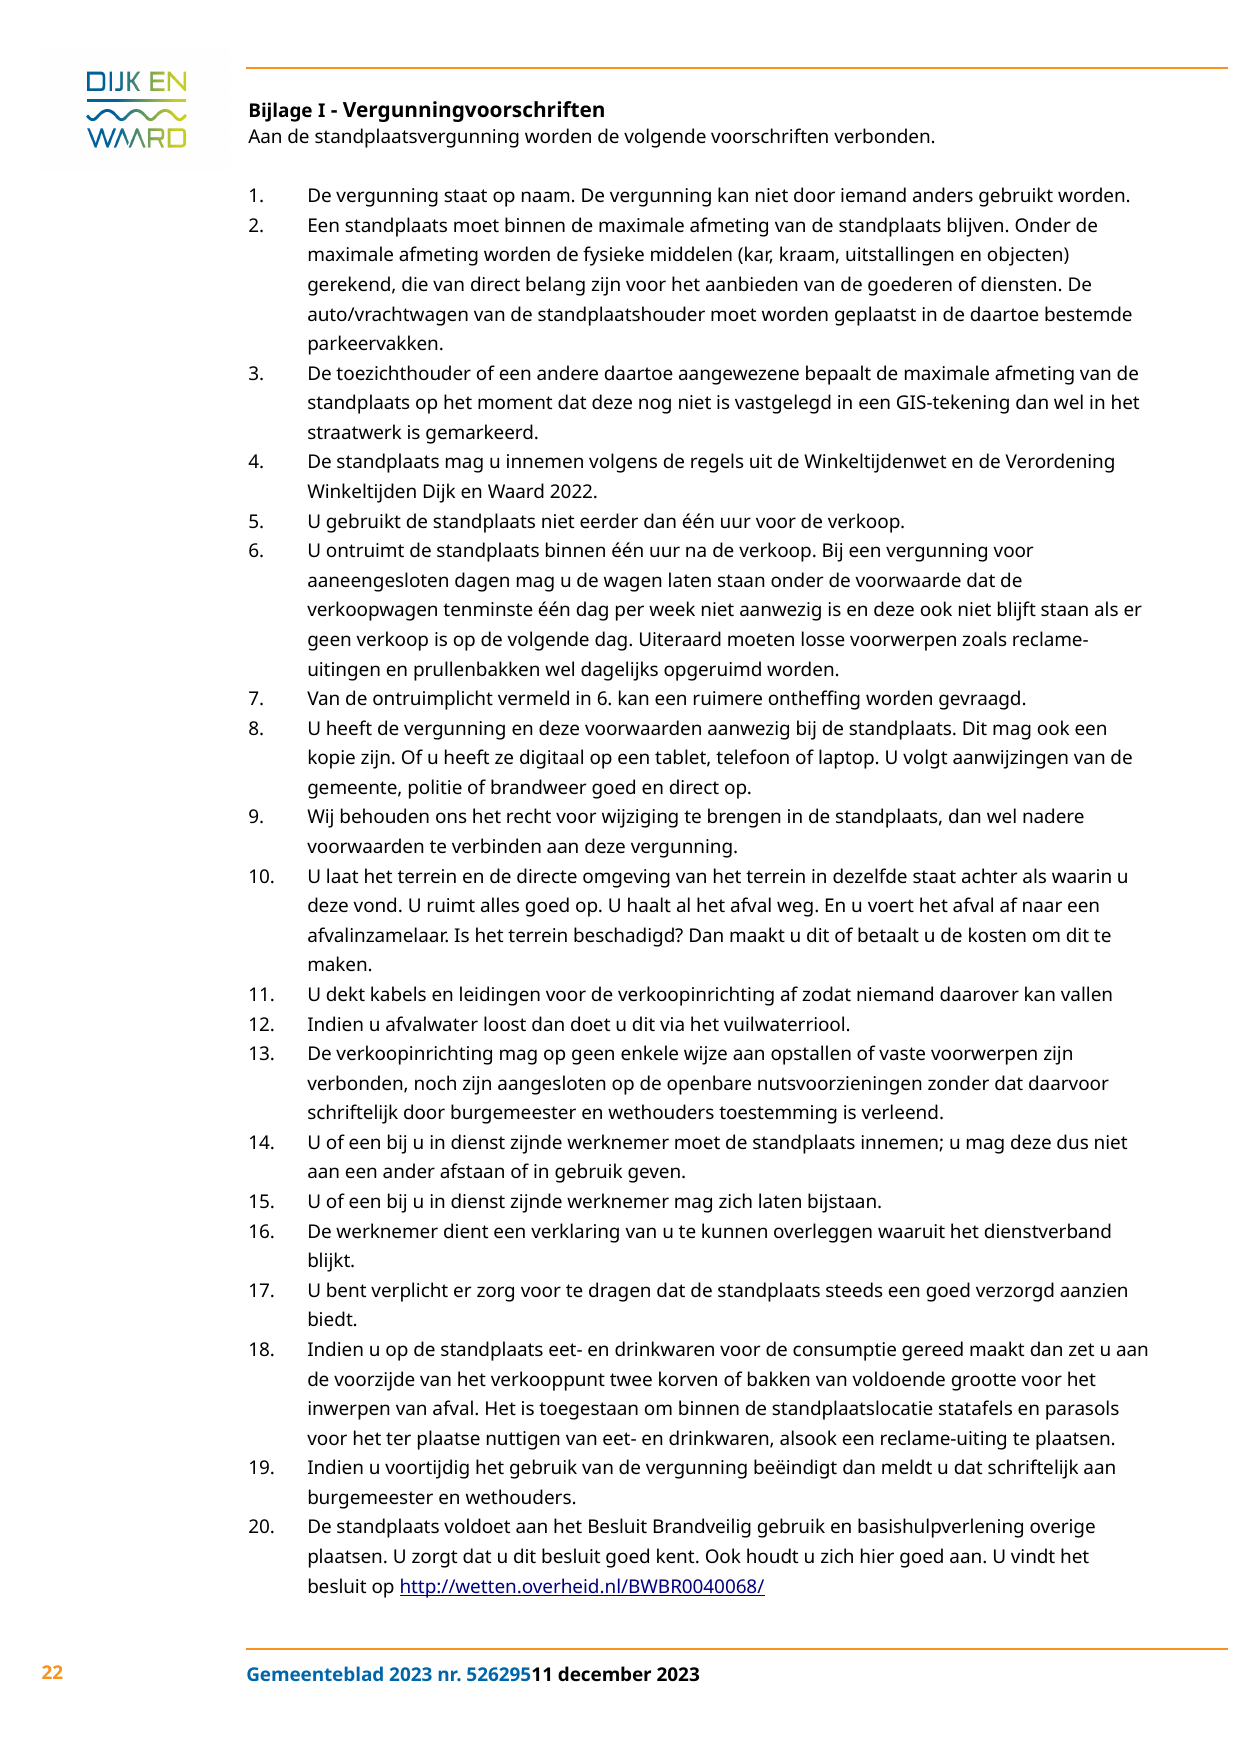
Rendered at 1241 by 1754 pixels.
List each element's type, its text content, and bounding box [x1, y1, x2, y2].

list U dekt kabels en leidingen voor de verkoopinrichting af zodat niemand daarover kan vallen [248, 981, 1152, 1007]
list Indien u voortijdig het gebruik van de vergunning beëindigt dan meldt u dat schriftelijk aan burgemeester en wethouders. [248, 1454, 1152, 1510]
list U gebruikt de standplaats niet eerder dan één uur voor de verkoop. [248, 508, 1152, 534]
list De toezichthouder of een andere daartoe aangewezene bepaalt de maximale afmeting van de standplaats op het moment dat deze nog niet is vastgelegd in een GIS-tekening dan wel in het straatwerk is gemarkeerd. [248, 360, 1152, 445]
list De verkoopinrichting mag op geen enkele wijze aan opstallen of vaste voorwerpen zijn verbonden, noch zijn aangesloten op de openbare nutsvoorzieningen zonder dat daarvoor schriftelijk door burgemeester en wethouders toestemming is verleend. [248, 1040, 1152, 1125]
list De standplaats voldoet aan het Besluit Brandveilig gebruik en basishulpverlening overige plaatsen. U zorgt dat u dit besluit goed kent. Ook houdt u zich hier goed aan. U vindt het besluit op http://wetten.overheid.nl/BWBR0040068/ [248, 1514, 1152, 1599]
list U of een bij u in dienst zijnde werknemer mag zich laten bijstaan. [248, 1188, 1152, 1214]
text Bijlage I - Vergunningvoorschriften [248, 95, 1152, 123]
list Indien u afvalwater loost dan doet u dit via het vuilwaterriool. [248, 1011, 1152, 1037]
list Een standplaats moet binnen de maximale afmeting van de standplaats blijven. Onder de maximale afmeting worden de fysieke middelen (kar, kraam, uitstallingen en objecten) gerekend, die van direct belang zijn voor het aanbieden van de goederen of diensten. De auto/vrachtwagen van de standplaatshouder moet worden geplaatst in de daartoe bestemde parkeervakken. [248, 212, 1152, 356]
list Van de ontruimplicht vermeld in 6. kan een ruimere ontheffing worden gevraagd. [248, 685, 1152, 711]
picture [41, 47, 231, 172]
list Wij behouden ons het recht voor wijziging te brengen in de standplaats, dan wel nadere voorwaarden te verbinden aan deze vergunning. [248, 804, 1152, 859]
list De standplaats mag u innemen volgens de regels uit de Winkeltijdenwet en de Verordening Winkeltijden Dijk en Waard 2022. [248, 449, 1152, 504]
list U of een bij u in dienst zijnde werknemer moet de standplaats innemen; u mag deze dus niet aan een ander afstaan of in gebruik geven. [248, 1129, 1152, 1184]
list U heeft de vergunning en deze voorwaarden aanwezig bij de standplaats. Dit mag ook een kopie zijn. Of u heeft ze digitaal op een tablet, telefoon of laptop. U volgt aanwijzingen van de gemeente, politie of brandweer goed en direct op. [248, 715, 1152, 800]
list U ontruimt de standplaats binnen één uur na de verkoop. Bij een vergunning voor aaneengesloten dagen mag u de wagen laten staan onder de voorwaarde dat de verkoopwagen tenminste één dag per week niet aanwezig is en deze ook niet blijft staan als er geen verkoop is op de volgende dag. Uiteraard moeten losse voorwerpen zoals reclame-uitingen en prullenbakken wel dagelijks opgeruimd worden. [248, 537, 1152, 682]
list U bent verplicht er zorg voor te dragen dat de standplaats steeds een goed verzorgd aanzien biedt. [248, 1277, 1152, 1332]
list De vergunning staat op naam. De vergunning kan niet door iemand anders gebruikt worden. [248, 182, 1152, 208]
list U laat het terrein en de directe omgeving van het terrein in dezelfde staat achter als waarin u deze vond. U ruimt alles goed op. U haalt al het afval weg. En u voert het afval af naar een afvalinzamelaar. Is het terrein beschadigd? Dan maakt u dit of betaalt u de kosten om dit te maken. [248, 863, 1152, 977]
text Aan de standplaatsvergunning worden de volgende voorschriften verbonden. [248, 123, 1152, 149]
list De werknemer dient een verklaring van u te kunnen overleggen waaruit het dienstverband blijkt. [248, 1218, 1152, 1273]
list Indien u op de standplaats eet- en drinkwaren voor de consumptie gereed maakt dan zet u aan de voorzijde van het verkooppunt twee korven of bakken van voldoende grootte voor het inwerpen van afval. Het is toegestaan om binnen de standplaatslocatie statafels en parasols voor het ter plaatse nuttigen van eet- en drinkwaren, alsook een reclame-uiting te plaatsen. [248, 1336, 1152, 1451]
